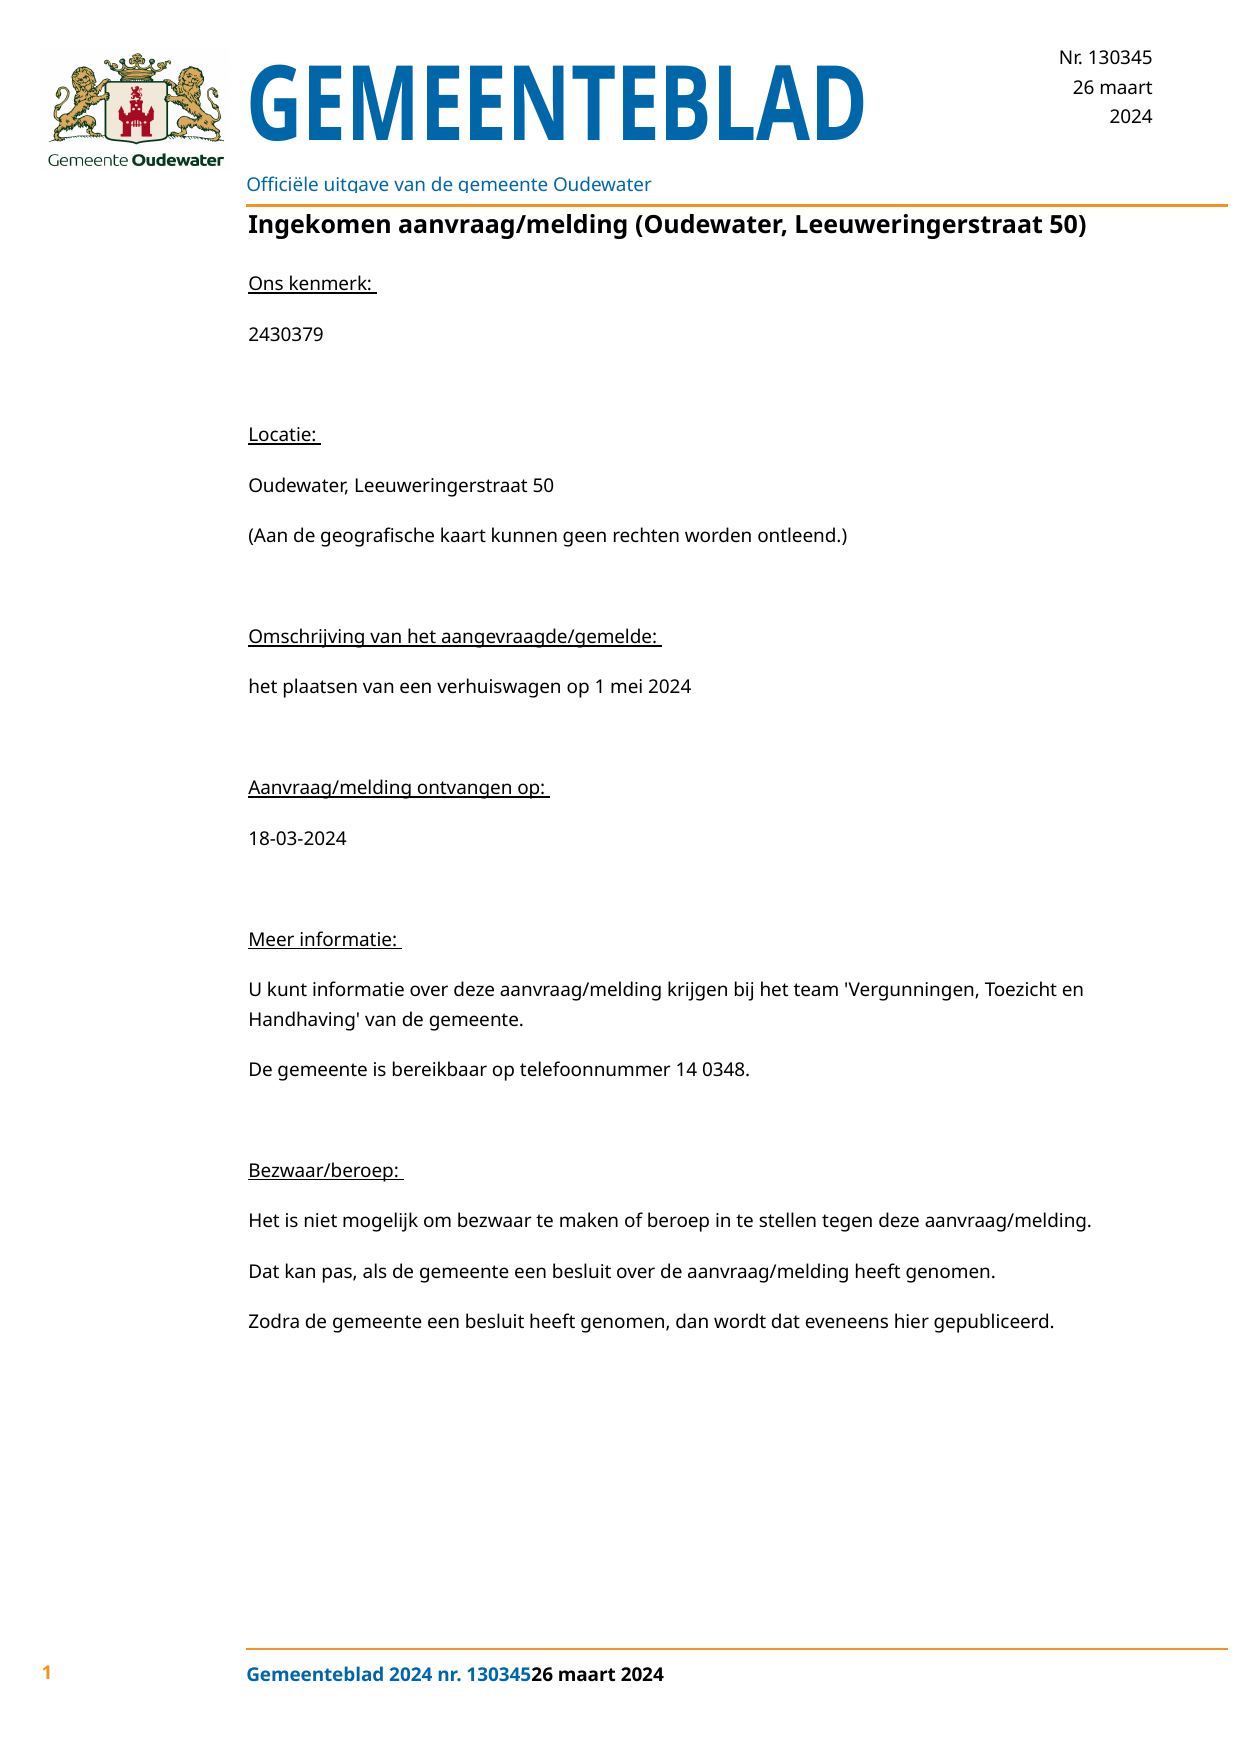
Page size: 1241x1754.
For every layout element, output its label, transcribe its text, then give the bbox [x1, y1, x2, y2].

text Zodra de gemeente een besluit heeft genomen, dan wordt dat eveneens hier gepubliceerd. [248, 1308, 1152, 1334]
text Oudewater, Leeuweringerstraat 50 [248, 472, 1152, 498]
text het plaatsen van een verhuiswagen op 1 mei 2024 [248, 674, 1152, 699]
text Dat kan pas, als de gemeente een besluit over de aanvraag/melding heeft genomen. [248, 1258, 1152, 1283]
text Bezwaar/beroep: [248, 1157, 1152, 1183]
text Locatie: [248, 422, 1152, 447]
text Aanvraag/melding ontvangen op: [248, 774, 1152, 800]
text De gemeente is bereikbaar op telefoonnummer 14 0348. [248, 1056, 1152, 1082]
text Omschrijving van het aangevraagde/gemelde: [248, 623, 1152, 649]
text Meer informatie: [248, 926, 1152, 951]
text (Aan de geografische kaart kunnen geen rechten worden ontleend.) [248, 522, 1152, 548]
text Ons kenmerk: [248, 270, 1152, 296]
text U kunt informatie over deze aanvraag/melding krijgen bij het team 'Vergunningen, Toezicht en Handhaving' van de gemeente. [248, 976, 1152, 1031]
text Het is niet mogelijk om bezwaar te maken of beroep in te stellen tegen deze aanvraag/melding. [248, 1207, 1152, 1233]
text 18-03-2024 [248, 825, 1152, 851]
picture [41, 47, 231, 172]
text Ingekomen aanvraag/melding (Oudewater, Leeuweringerstraat 50) [248, 207, 1152, 241]
text 2430379 [248, 321, 1152, 346]
